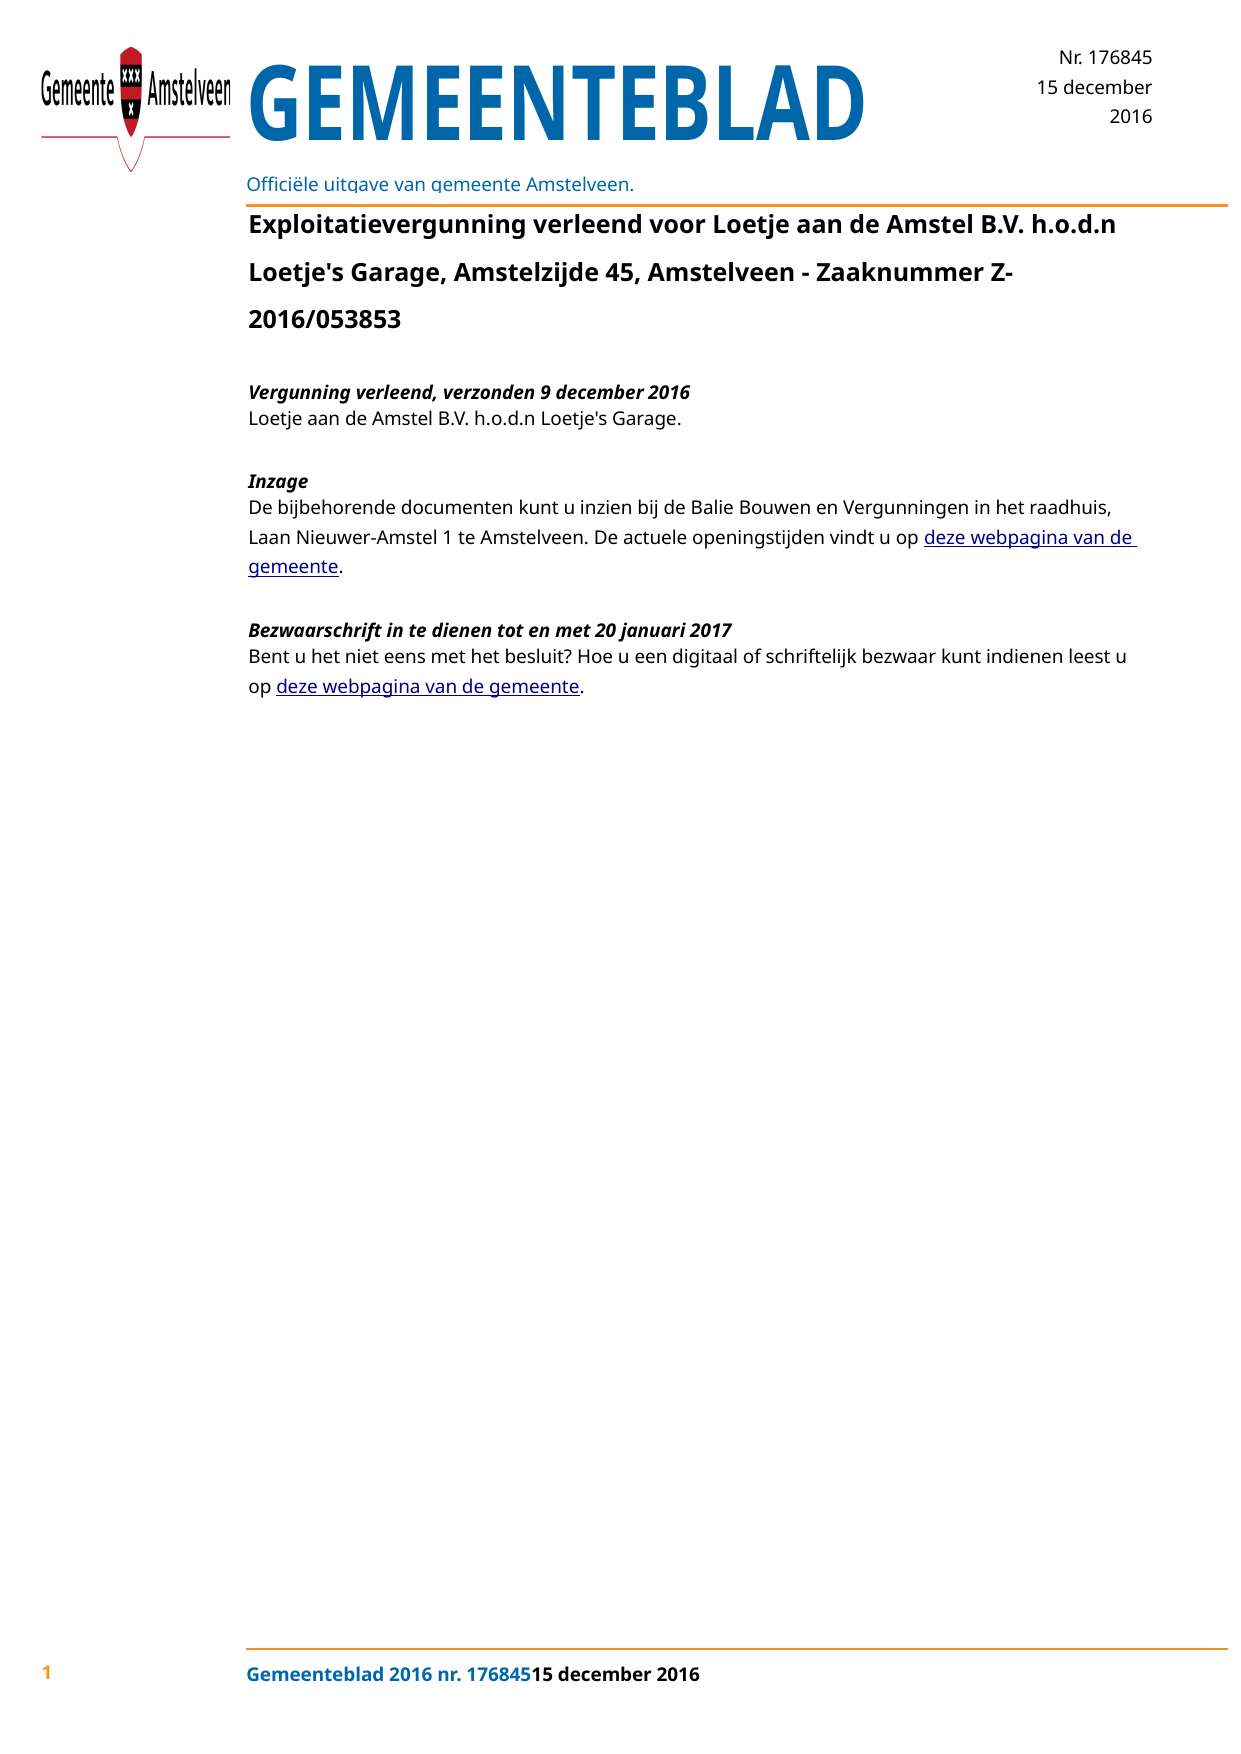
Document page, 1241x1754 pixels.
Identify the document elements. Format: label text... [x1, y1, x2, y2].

text Exploitatievergunning verleend voor Loetje aan de Amstel B.V. h.o.d.n Loetje's Garage, Amstelzijde 45, Amstelveen - Zaaknummer Z-2016/053853 [248, 207, 1152, 336]
text Bezwaarschrift in te dienen tot en met 20 januari 2017 [248, 618, 1152, 643]
text Vergunning verleend, verzonden 9 december 2016 [248, 379, 1152, 405]
text De bijbehorende documenten kunt u inzien bij de Balie Bouwen en Vergunningen in het raadhuis, Laan Nieuwer-Amstel 1 te Amstelveen. De actuele openingstijden vindt u op deze webpagina van de gemeente. [248, 494, 1152, 579]
text Bent u het niet eens met het besluit? Hoe u een digitaal of schriftelijk bezwaar kunt indienen leest u op deze webpagina van de gemeente. [248, 643, 1152, 699]
text Inzage [248, 469, 1152, 494]
picture [41, 47, 231, 172]
text Loetje aan de Amstel B.V. h.o.d.n Loetje's Garage. [248, 405, 1152, 431]
